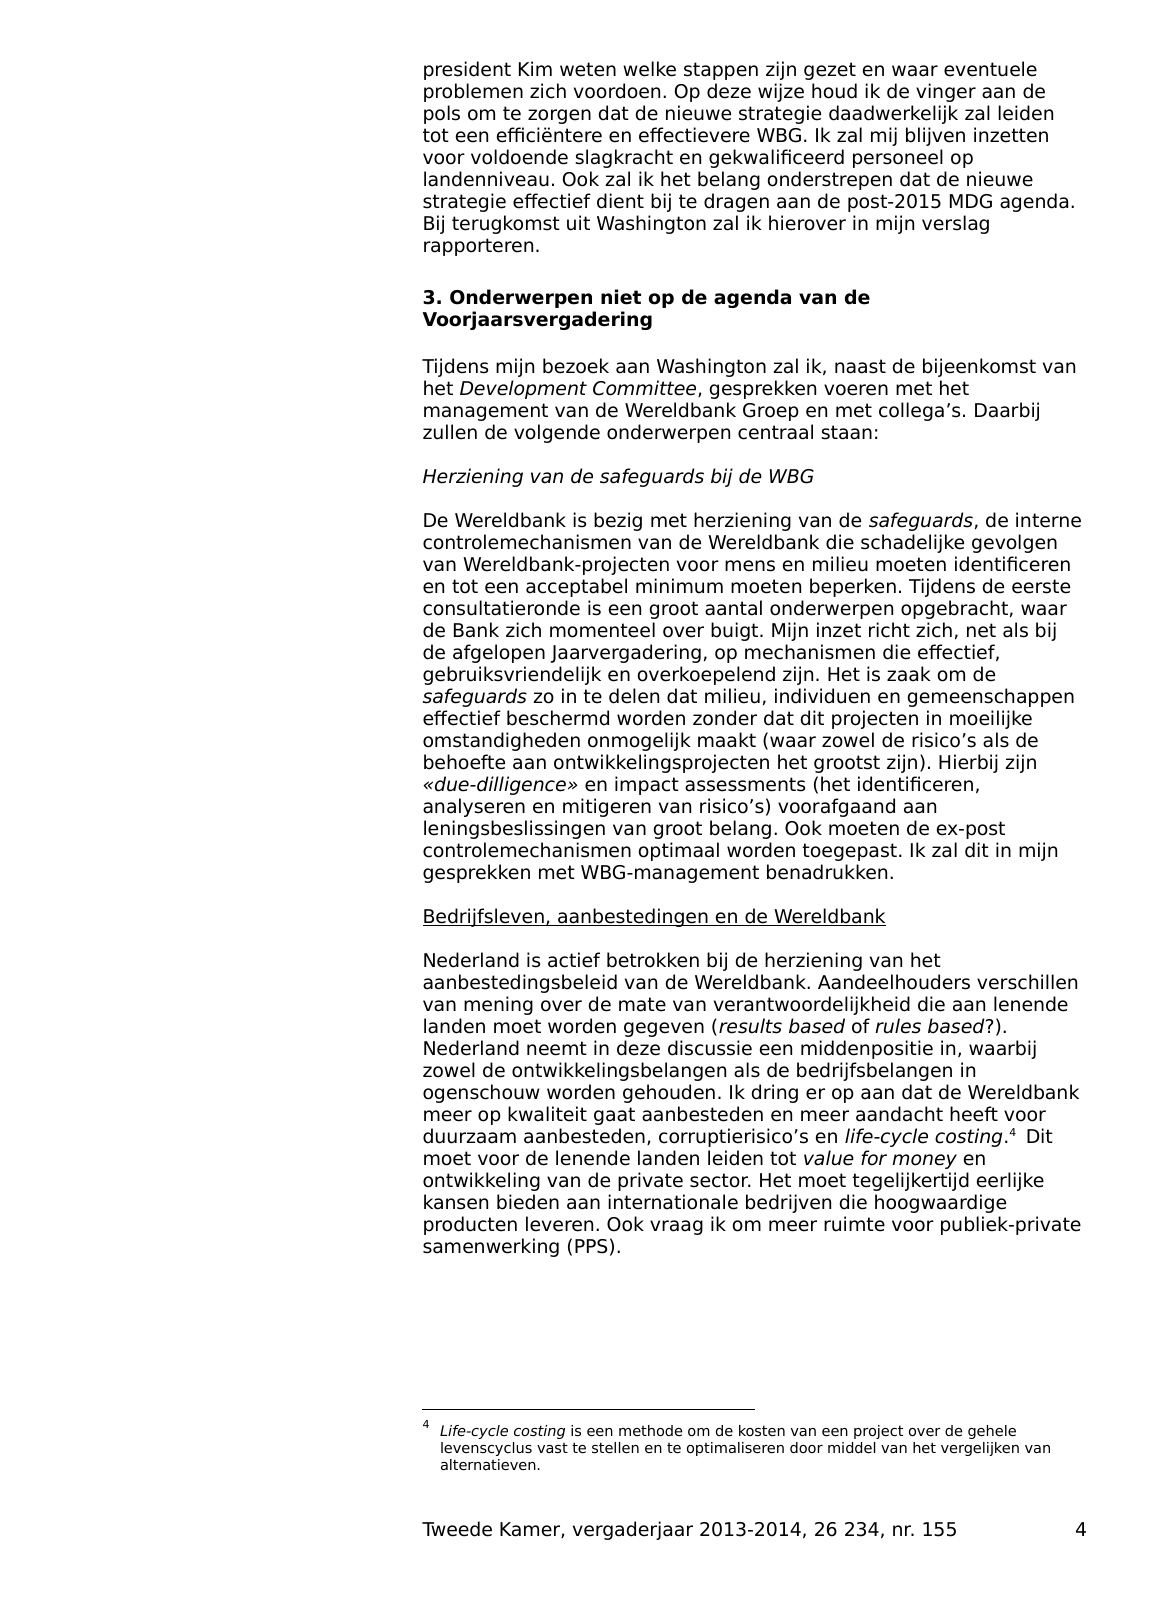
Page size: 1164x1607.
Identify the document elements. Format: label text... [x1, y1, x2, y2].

subtitle Herziening van de safeguards bij de WBG [422, 466, 1087, 488]
subtitle 3. Onderwerpen niet op de agenda van de Voorjaarsvergadering [422, 287, 1087, 331]
text president Kim weten welke stappen zijn gezet en waar eventuele problemen zich voordoen. Op deze wijze houd ik de vinger aan de pols om te zorgen dat de nieuwe strategie daadwerkelijk zal leiden tot een efficiëntere en effectievere WBG. Ik zal mij blijven inzetten voor voldoende slagkracht en gekwalificeerd personeel op landenniveau. Ook zal ik het belang onderstrepen dat de nieuwe strategie effectief dient bij te dragen aan de post-2015 MDG agenda. Bij terugkomst uit Washington zal ik hierover in mijn verslag rapporteren. [422, 59, 1087, 257]
text Tijdens mijn bezoek aan Washington zal ik, naast de bijeenkomst van het Development Committee, gesprekken voeren met het management van de Wereldbank Groep en met collega’s. Daarbij zullen de volgende onderwerpen centraal staan: [422, 356, 1087, 444]
text Life-cycle costing is een methode om de kosten van een project over de gehele levenscyclus vast te stellen en te optimaliseren door middel van het vergelijken van alternatieven. [422, 1418, 1087, 1474]
text De Wereldbank is bezig met herziening van de safeguards, de interne controlemechanismen van de Wereldbank die schadelijke gevolgen van Wereldbank-projecten voor mens en milieu moeten identificeren en tot een acceptabel minimum moeten beperken. Tijdens de eerste consultatieronde is een groot aantal onderwerpen opgebracht, waar de Bank zich momenteel over buigt. Mijn inzet richt zich, net als bij de afgelopen Jaarvergadering, op mechanismen die effectief, gebruiksvriendelijk en overkoepelend zijn. Het is zaak om de safeguards zo in te delen dat milieu, individuen en gemeenschappen effectief beschermd worden zonder dat dit projecten in moeilijke omstandigheden onmogelijk maakt (waar zowel de risico’s als de behoefte aan ontwikkelingsprojecten het grootst zijn). Hierbij zijn «due-dilligence» en impact assessments (het identificeren, analyseren en mitigeren van risico’s) voorafgaand aan leningsbeslissingen van groot belang. Ook moeten de ex-post controlemechanismen optimaal worden toegepast. Ik zal dit in mijn gesprekken met WBG-management benadrukken. [422, 510, 1087, 884]
subtitle Bedrijfsleven, aanbestedingen en de Wereldbank [422, 906, 1087, 928]
text Nederland is actief betrokken bij de herziening van het aanbestedingsbeleid van de Wereldbank. Aandeelhouders verschillen van mening over de mate van verantwoordelijkheid die aan lenende landen moet worden gegeven (results based of rules based?). Nederland neemt in deze discussie een middenpositie in, waarbij zowel de ontwikkelingsbelangen als de bedrijfsbelangen in ogenschouw worden gehouden. Ik dring er op aan dat de Wereldbank meer op kwaliteit gaat aanbesteden en meer aandacht heeft voor duurzaam aanbesteden, corruptierisico’s en life-cycle costing. Dit moet voor de lenende landen leiden tot value for money en ontwikkeling van de private sector. Het moet tegelijkertijd eerlijke kansen bieden aan internationale bedrijven die hoogwaardige producten leveren. Ook vraag ik om meer ruimte voor publiek-private samenwerking (PPS). [422, 950, 1087, 1258]
